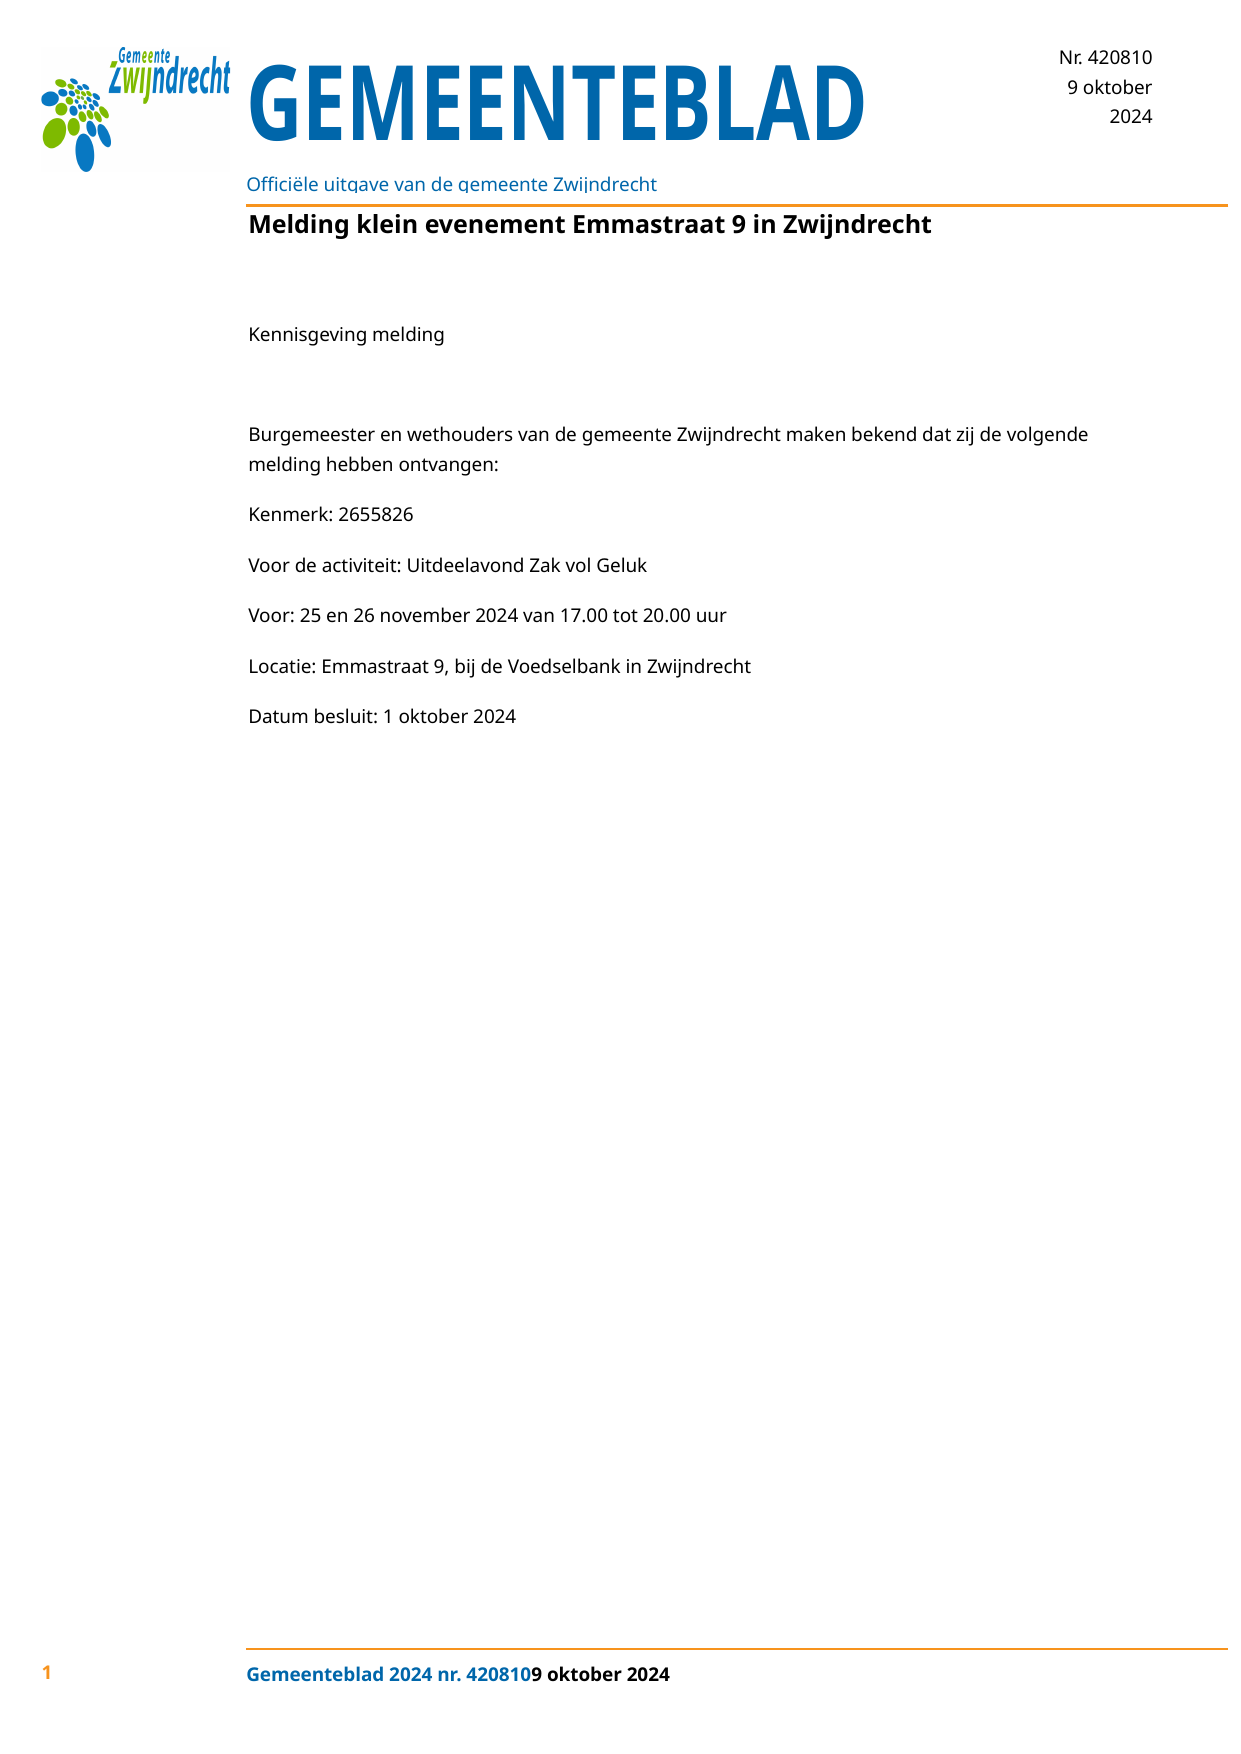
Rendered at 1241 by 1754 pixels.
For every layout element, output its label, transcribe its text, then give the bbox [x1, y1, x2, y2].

text Kenmerk: 2655826 [248, 502, 1152, 527]
text Voor de activiteit: Uitdeelavond Zak vol Geluk [248, 552, 1152, 578]
text Locatie: Emmastraat 9, bij de Voedselbank in Zwijndrecht [248, 653, 1152, 678]
text Kennisgeving melding [248, 321, 1152, 346]
text Burgemeester en wethouders van de gemeente Zwijndrecht maken bekend dat zij de volgende melding hebben ontvangen: [248, 422, 1152, 477]
text Voor: 25 en 26 november 2024 van 17.00 tot 20.00 uur [248, 602, 1152, 628]
text Melding klein evenement Emmastraat 9 in Zwijndrecht [248, 207, 1152, 241]
picture [41, 47, 231, 172]
text Datum besluit: 1 oktober 2024 [248, 703, 1152, 729]
